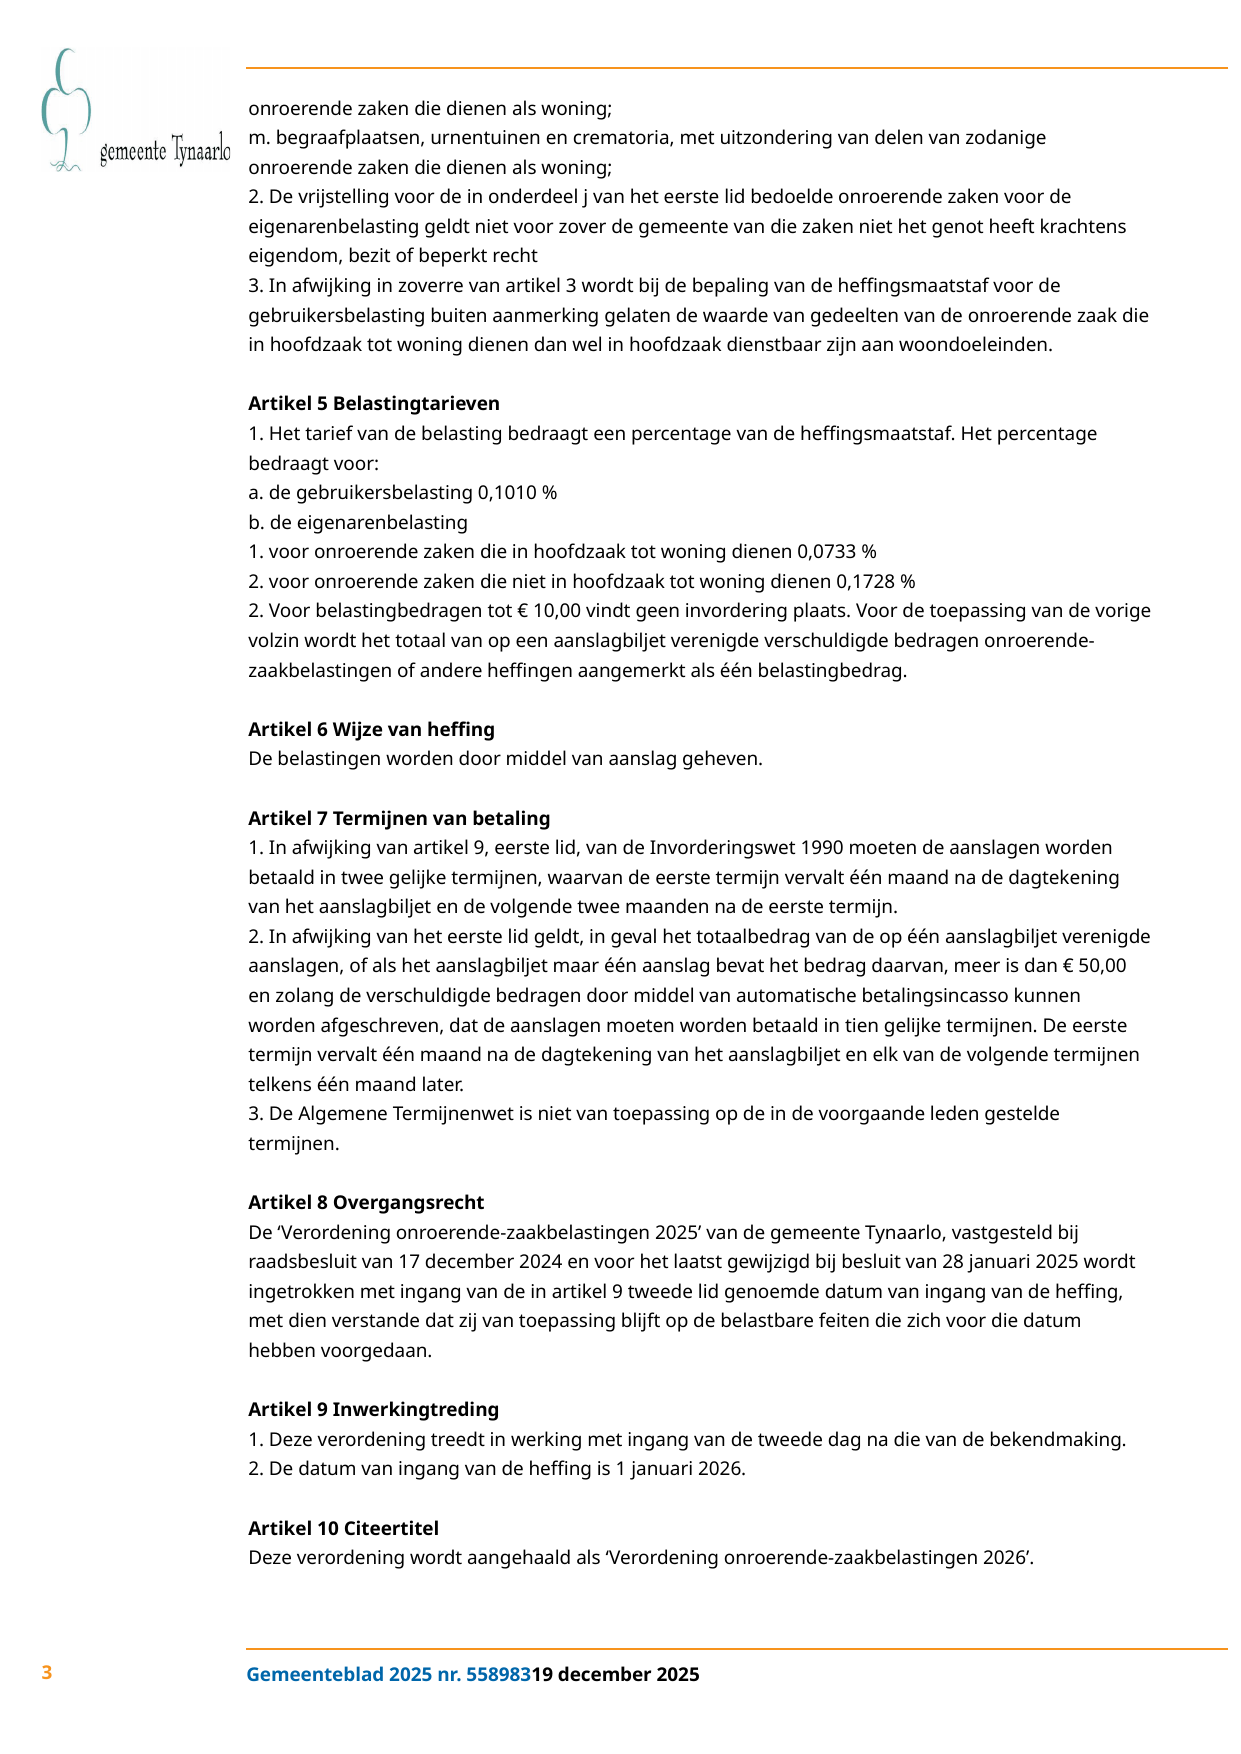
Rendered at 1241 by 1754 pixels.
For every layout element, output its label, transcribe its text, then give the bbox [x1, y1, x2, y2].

text 2. In afwijking van het eerste lid geldt, in geval het totaalbedrag van de op één aanslagbiljet verenigde aanslagen, of als het aanslagbiljet maar één aanslag bevat het bedrag daarvan, meer is dan € 50,00 en zolang de verschuldigde bedragen door middel van automatische betalingsincasso kunnen worden afgeschreven, dat de aanslagen moeten worden betaald in tien gelijke termijnen. De eerste termijn vervalt één maand na de dagtekening van het aanslagbiljet en elk van de volgende termijnen telkens één maand later. [248, 923, 1152, 1097]
text 3. De Algemene Termijnenwet is niet van toepassing op de in de voorgaande leden gestelde termijnen. [248, 1101, 1152, 1156]
text Artikel 8 Overgangsrecht [248, 1189, 1152, 1215]
text b. de eigenarenbelasting [248, 509, 1152, 535]
text a. de gebruikersbelasting 0,1010 % [248, 479, 1152, 505]
text Artikel 6 Wijze van heffing [248, 716, 1152, 742]
text 1. Het tarief van de belasting bedraagt een percentage van de heffingsmaatstaf. Het percentage bedraagt voor: [248, 420, 1152, 476]
text Deze verordening wordt aangehaald als ‘Verordening onroerende-zaakbelastingen 2026’. [248, 1544, 1152, 1570]
text De belastingen worden door middel van aanslag geheven. [248, 746, 1152, 771]
text 2. De datum van ingang van de heffing is 1 januari 2026. [248, 1456, 1152, 1481]
text 2. De vrijstelling voor de in onderdeel j van het eerste lid bedoelde onroerende zaken voor de eigenarenbelasting geldt niet voor zover de gemeente van die zaken niet het genot heeft krachtens eigendom, bezit of beperkt recht [248, 183, 1152, 268]
text 1. Deze verordening treedt in werking met ingang van de tweede dag na die van de bekendmaking. [248, 1426, 1152, 1452]
picture [41, 47, 231, 172]
text Artikel 7 Termijnen van betaling [248, 805, 1152, 831]
text Artikel 9 Inwerkingtreding [248, 1396, 1152, 1422]
text onroerende zaken die dienen als woning; [248, 95, 1152, 121]
text 1. voor onroerende zaken die in hoofdzaak tot woning dienen 0,0733 % [248, 538, 1152, 564]
text 2. Voor belastingbedragen tot € 10,00 vindt geen invordering plaats. Voor de toepassing van de vorige volzin wordt het totaal van op een aanslagbiljet verenigde verschuldigde bedragen onroerende-zaakbelastingen of andere heffingen aangemerkt als één belastingbedrag. [248, 598, 1152, 683]
text Artikel 10 Citeertitel [248, 1515, 1152, 1541]
text Artikel 5 Belastingtarieven [248, 391, 1152, 416]
text 2. voor onroerende zaken die niet in hoofdzaak tot woning dienen 0,1728 % [248, 568, 1152, 594]
text m. begraafplaatsen, urnentuinen en crematoria, met uitzondering van delen van zodanige onroerende zaken die dienen als woning; [248, 124, 1152, 180]
text De ‘Verordening onroerende-zaakbelastingen 2025’ van de gemeente Tynaarlo, vastgesteld bij raadsbesluit van 17 december 2024 en voor het laatst gewijzigd bij besluit van 28 januari 2025 wordt ingetrokken met ingang van de in artikel 9 tweede lid genoemde datum van ingang van de heffing, met dien verstande dat zij van toepassing blijft op de belastbare feiten die zich voor die datum hebben voorgedaan. [248, 1219, 1152, 1363]
text 3. In afwijking in zoverre van artikel 3 wordt bij de bepaling van de heffingsmaatstaf voor de gebruikersbelasting buiten aanmerking gelaten de waarde van gedeelten van de onroerende zaak die in hoofdzaak tot woning dienen dan wel in hoofdzaak dienstbaar zijn aan woondoeleinden. [248, 272, 1152, 357]
text 1. In afwijking van artikel 9, eerste lid, van de Invorderingswet 1990 moeten de aanslagen worden betaald in twee gelijke termijnen, waarvan de eerste termijn vervalt één maand na de dagtekening van het aanslagbiljet en de volgende twee maanden na de eerste termijn. [248, 834, 1152, 919]
